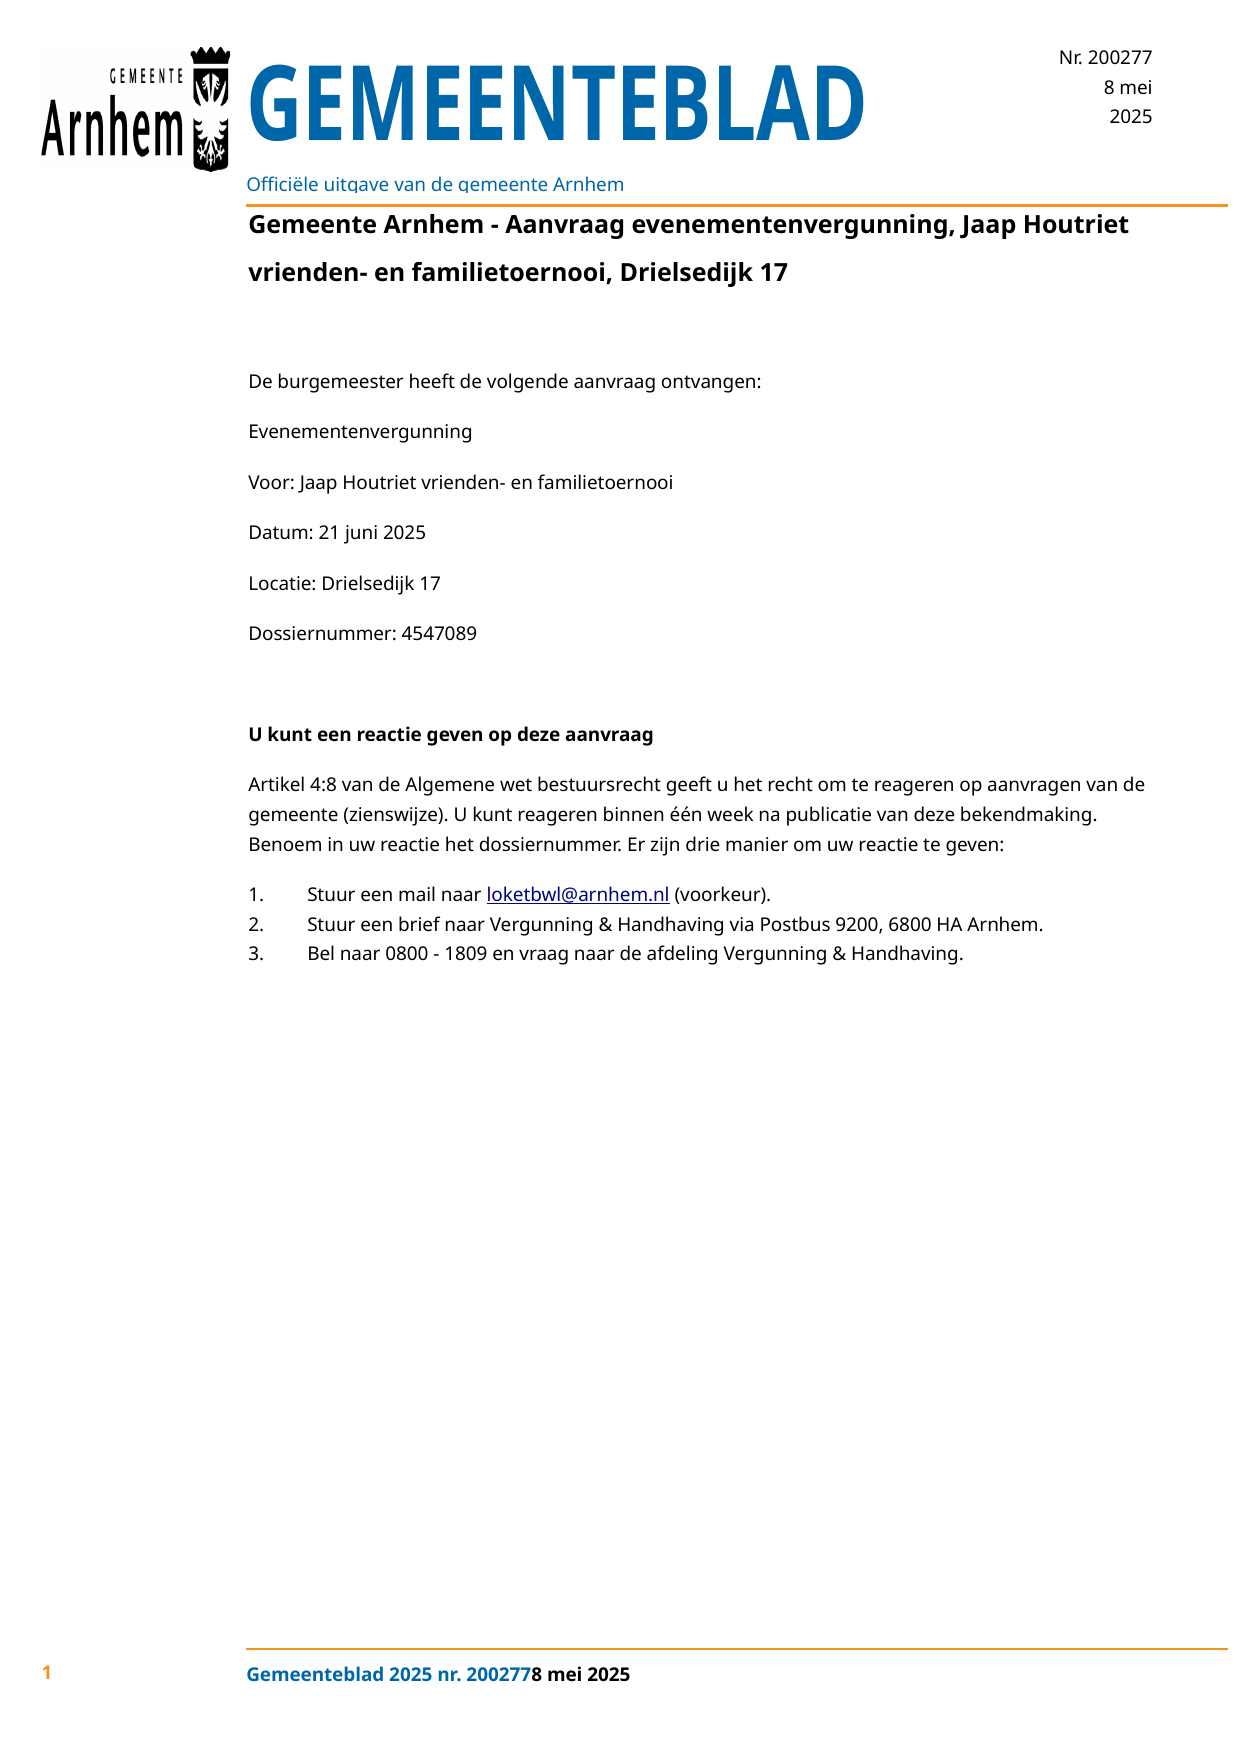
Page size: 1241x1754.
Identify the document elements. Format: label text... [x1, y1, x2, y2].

text Dossiernummer: 4547089 [248, 620, 1152, 646]
text Locatie: Drielsedijk 17 [248, 570, 1152, 596]
text U kunt een reactie geven op deze aanvraag [248, 721, 1152, 747]
list Stuur een mail naar loketbwl@arnhem.nl (voorkeur). [248, 881, 1152, 907]
text Datum: 21 juni 2025 [248, 519, 1152, 545]
text Voor: Jaap Houtriet vrienden- en familietoernooi [248, 469, 1152, 495]
text Artikel 4:8 van de Algemene wet bestuursrecht geeft u het recht om te reageren op aanvragen van de gemeente (zienswijze). U kunt reageren binnen één week na publicatie van deze bekendmaking. Benoem in uw reactie het dossiernummer. Er zijn drie manier om uw reactie te geven: [248, 772, 1152, 857]
text Gemeente Arnhem - Aanvraag evenementenvergunning, Jaap Houtriet vrienden- en familietoernooi, Drielsedijk 17 [248, 207, 1152, 288]
text De burgemeester heeft de volgende aanvraag ontvangen: [248, 368, 1152, 394]
list Bel naar 0800 - 1809 en vraag naar de afdeling Vergunning & Handhaving. [248, 940, 1152, 966]
text Evenementenvergunning [248, 419, 1152, 444]
picture [41, 47, 231, 172]
list Stuur een brief naar Vergunning & Handhaving via Postbus 9200, 6800 HA Arnhem. [248, 911, 1152, 937]
